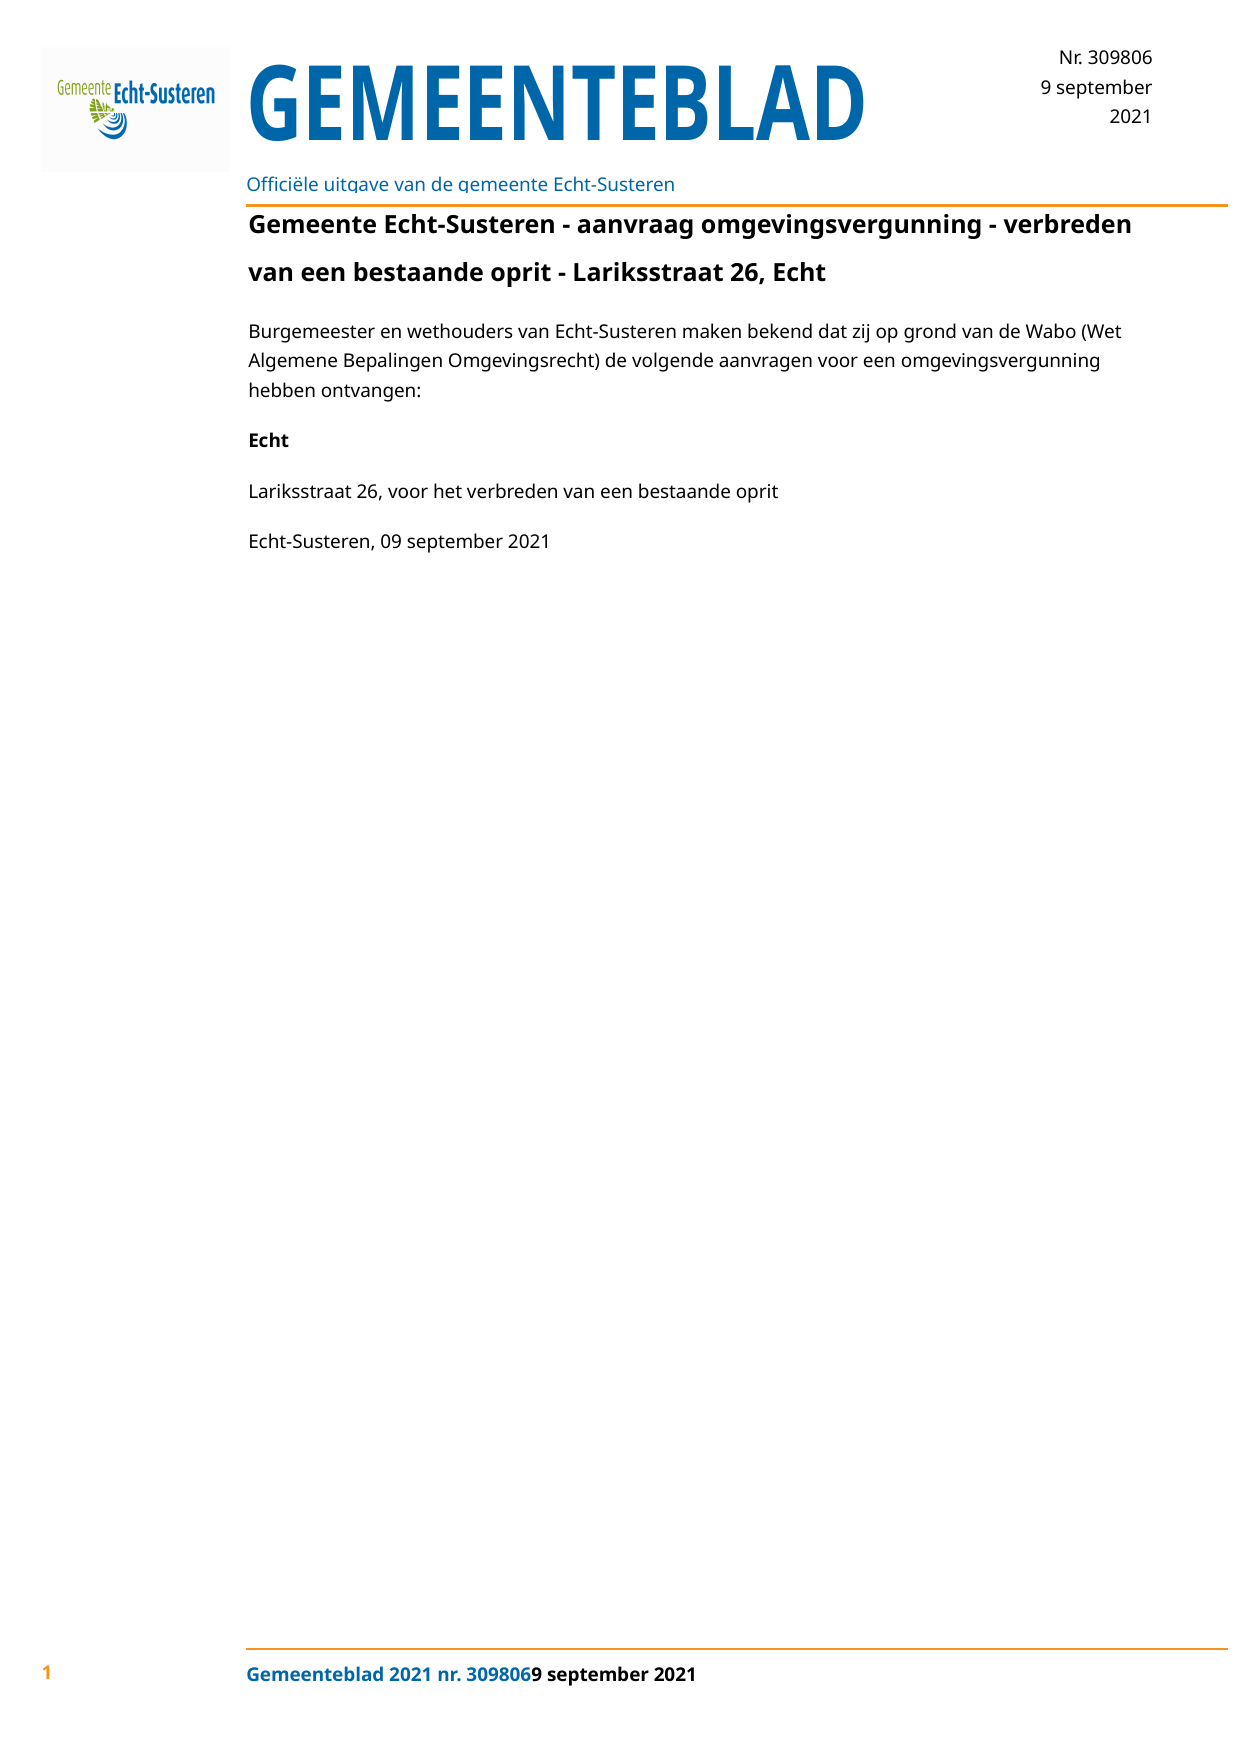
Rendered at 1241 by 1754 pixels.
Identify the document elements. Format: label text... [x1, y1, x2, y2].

text Lariksstraat 26, voor het verbreden van een bestaande oprit [248, 478, 1152, 504]
text Echt-Susteren, 09 september 2021 [248, 528, 1152, 554]
text Echt [248, 427, 1152, 453]
picture [41, 47, 231, 172]
text Gemeente Echt-Susteren - aanvraag omgevingsvergunning - verbreden van een bestaande oprit - Lariksstraat 26, Echt [248, 207, 1152, 288]
text Burgemeester en wethouders van Echt-Susteren maken bekend dat zij op grond van de Wabo (Wet Algemene Bepalingen Omgevingsrecht) de volgende aanvragen voor een omgevingsvergunning hebben ontvangen: [248, 318, 1152, 403]
